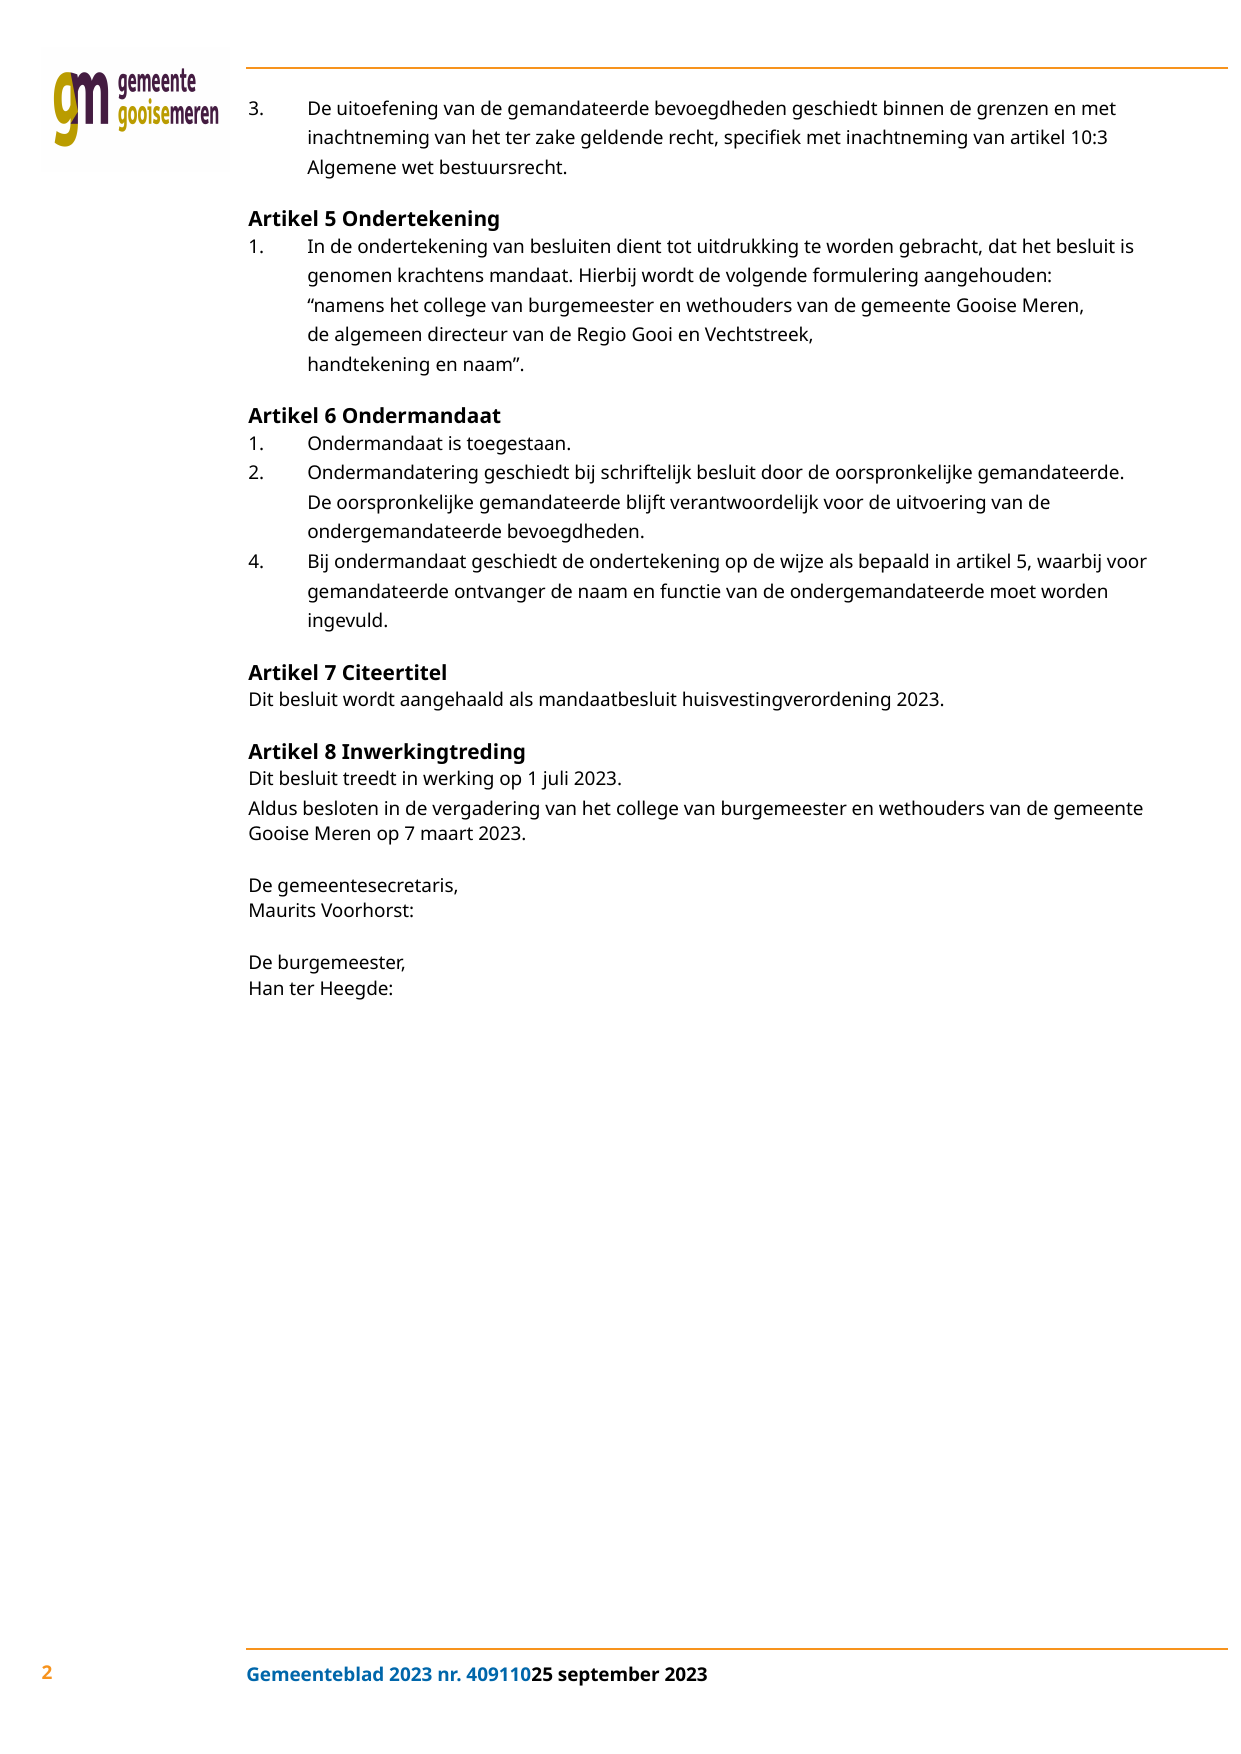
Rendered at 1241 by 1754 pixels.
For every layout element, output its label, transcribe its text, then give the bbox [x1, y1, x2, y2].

list “namens het college van burgemeester en wethouders van de gemeente Gooise Meren, [248, 292, 1152, 318]
text Aldus besloten in de vergadering van het college van burgemeester en wethouders van de gemeente Gooise Meren op 7 maart 2023. [248, 795, 1152, 846]
list De uitoefening van de gemandateerde bevoegdheden geschiedt binnen de grenzen en met inachtneming van het ter zake geldende recht, specifiek met inachtneming van artikel 10:3 Algemene wet bestuursrecht. [248, 95, 1152, 180]
text Dit besluit wordt aangehaald als mandaatbesluit huisvestingverordening 2023. [248, 686, 1152, 712]
text Artikel 6 Ondermandaat [248, 402, 1152, 430]
text Artikel 5 Ondertekening [248, 204, 1152, 233]
text Artikel 8 Inwerkingtreding [248, 737, 1152, 765]
list Bij ondermandaat geschiedt de ondertekening op de wijze als bepaald in artikel 5, waarbij voor gemandateerde ontvanger de naam en functie van de ondergemandateerde moet worden ingevuld. [248, 548, 1152, 633]
list de algemeen directeur van de Regio Gooi en Vechtstreek, [248, 322, 1152, 347]
text De burgemeester, [248, 949, 1152, 975]
picture [41, 47, 231, 172]
list Ondermandaat is toegestaan. [248, 430, 1152, 456]
list handtekening en naam”. [248, 351, 1152, 377]
text Artikel 7 Citeertitel [248, 658, 1152, 686]
list In de ondertekening van besluiten dient tot uitdrukking te worden gebracht, dat het besluit is genomen krachtens mandaat. Hierbij wordt de volgende formulering aangehouden: [248, 233, 1152, 288]
list Ondermandatering geschiedt bij schriftelijk besluit door de oorspronkelijke gemandateerde. De oorspronkelijke gemandateerde blijft verantwoordelijk voor de uitvoering van de ondergemandateerde bevoegdheden. [248, 459, 1152, 544]
text Maurits Voorhorst: [248, 898, 1152, 923]
text Han ter Heegde: [248, 975, 1152, 1001]
text Dit besluit treedt in werking op 1 juli 2023. [248, 765, 1152, 791]
text De gemeentesecretaris, [248, 872, 1152, 898]
